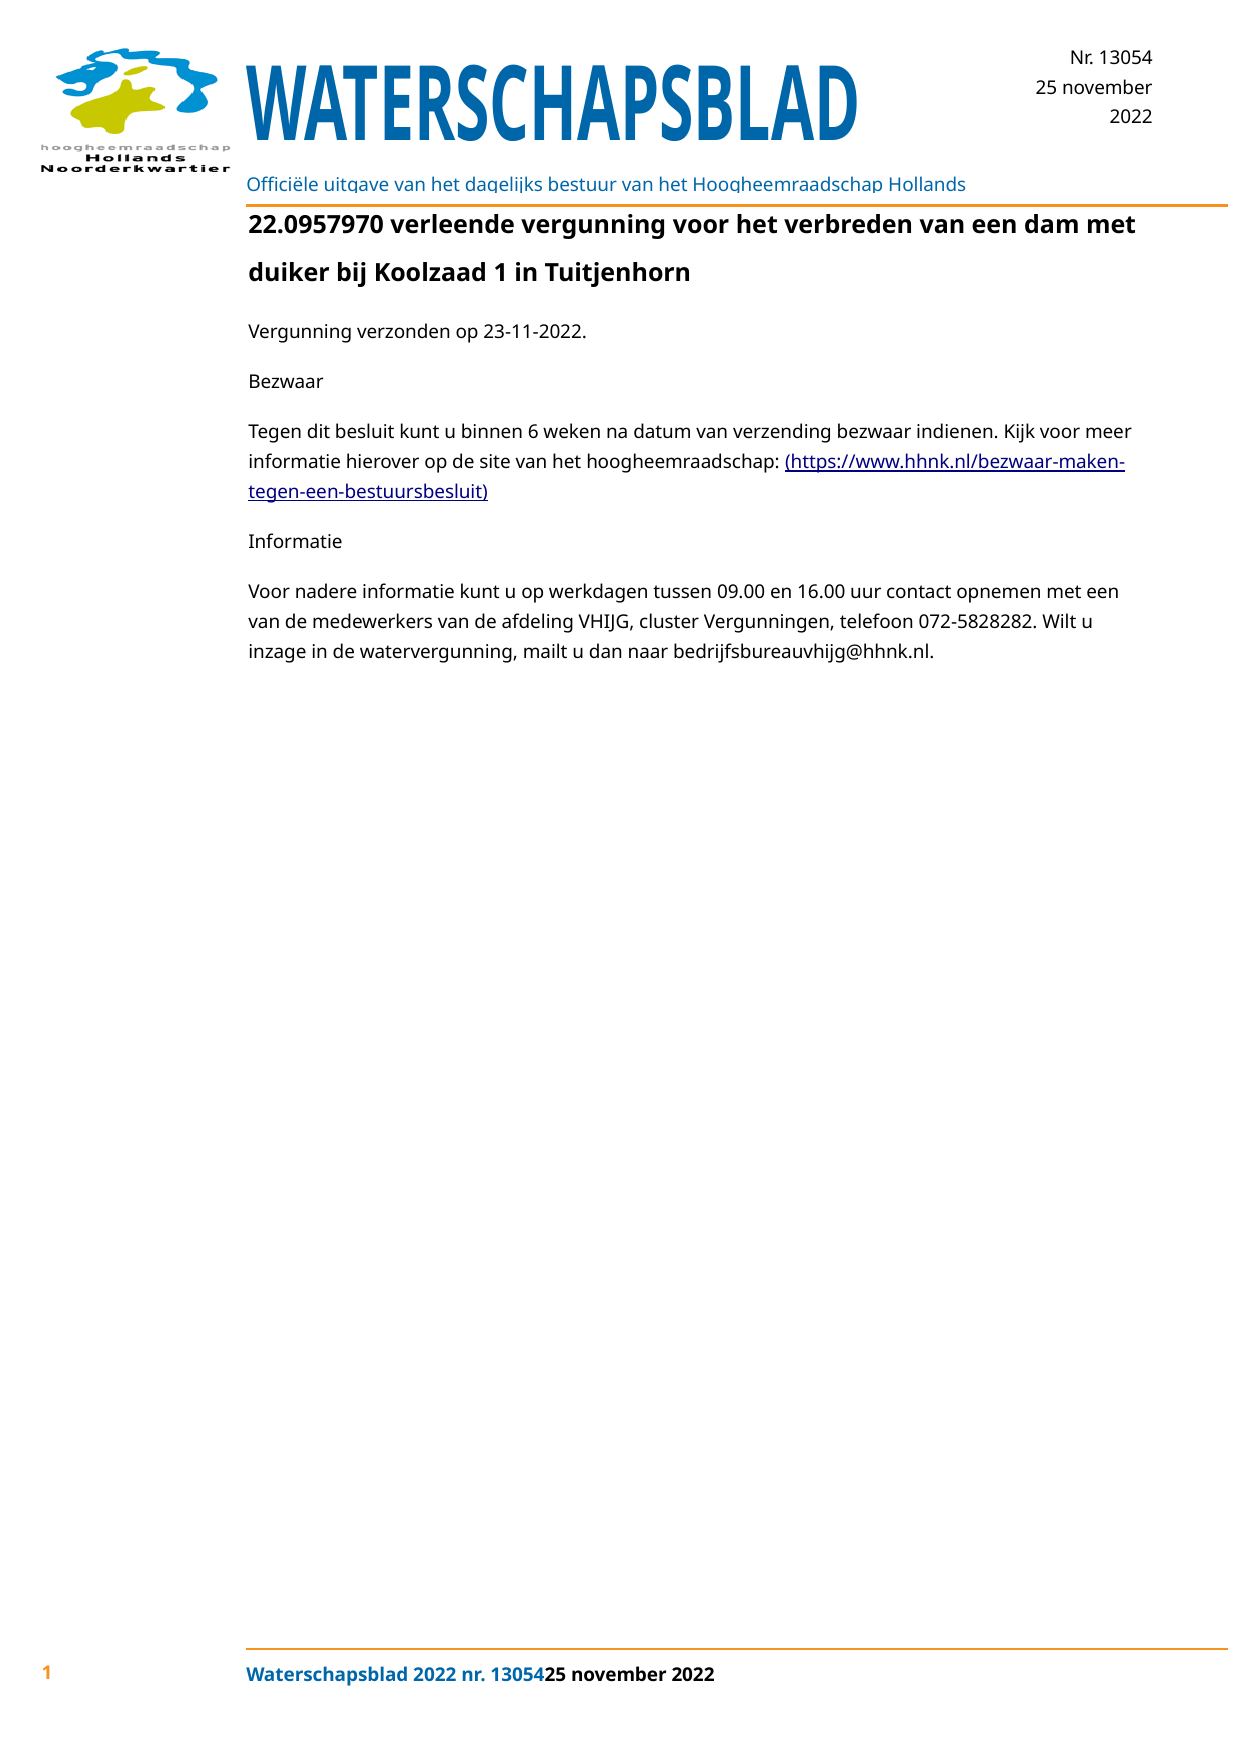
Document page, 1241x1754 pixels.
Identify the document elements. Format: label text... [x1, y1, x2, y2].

text Bezwaar [248, 368, 1152, 394]
picture [41, 47, 231, 172]
text 22.0957970 verleende vergunning voor het verbreden van een dam met duiker bij Koolzaad 1 in Tuitjenhorn [248, 207, 1152, 288]
text Voor nadere informatie kunt u op werkdagen tussen 09.00 en 16.00 uur contact opnemen met een van de medewerkers van de afdeling VHIJG, cluster Vergunningen, telefoon 072-5828282. Wilt u inzage in de watervergunning, mailt u dan naar bedrijfsbureauvhijg@hhnk.nl. [248, 579, 1152, 664]
text Tegen dit besluit kunt u binnen 6 weken na datum van verzending bezwaar indienen. Kijk voor meer informatie hierover op de site van het hoogheemraadschap: (https://www.hhnk.nl/bezwaar-maken-tegen-een-bestuursbesluit) [248, 419, 1152, 504]
text Vergunning verzonden op 23-11-2022. [248, 318, 1152, 344]
text Informatie [248, 528, 1152, 554]
